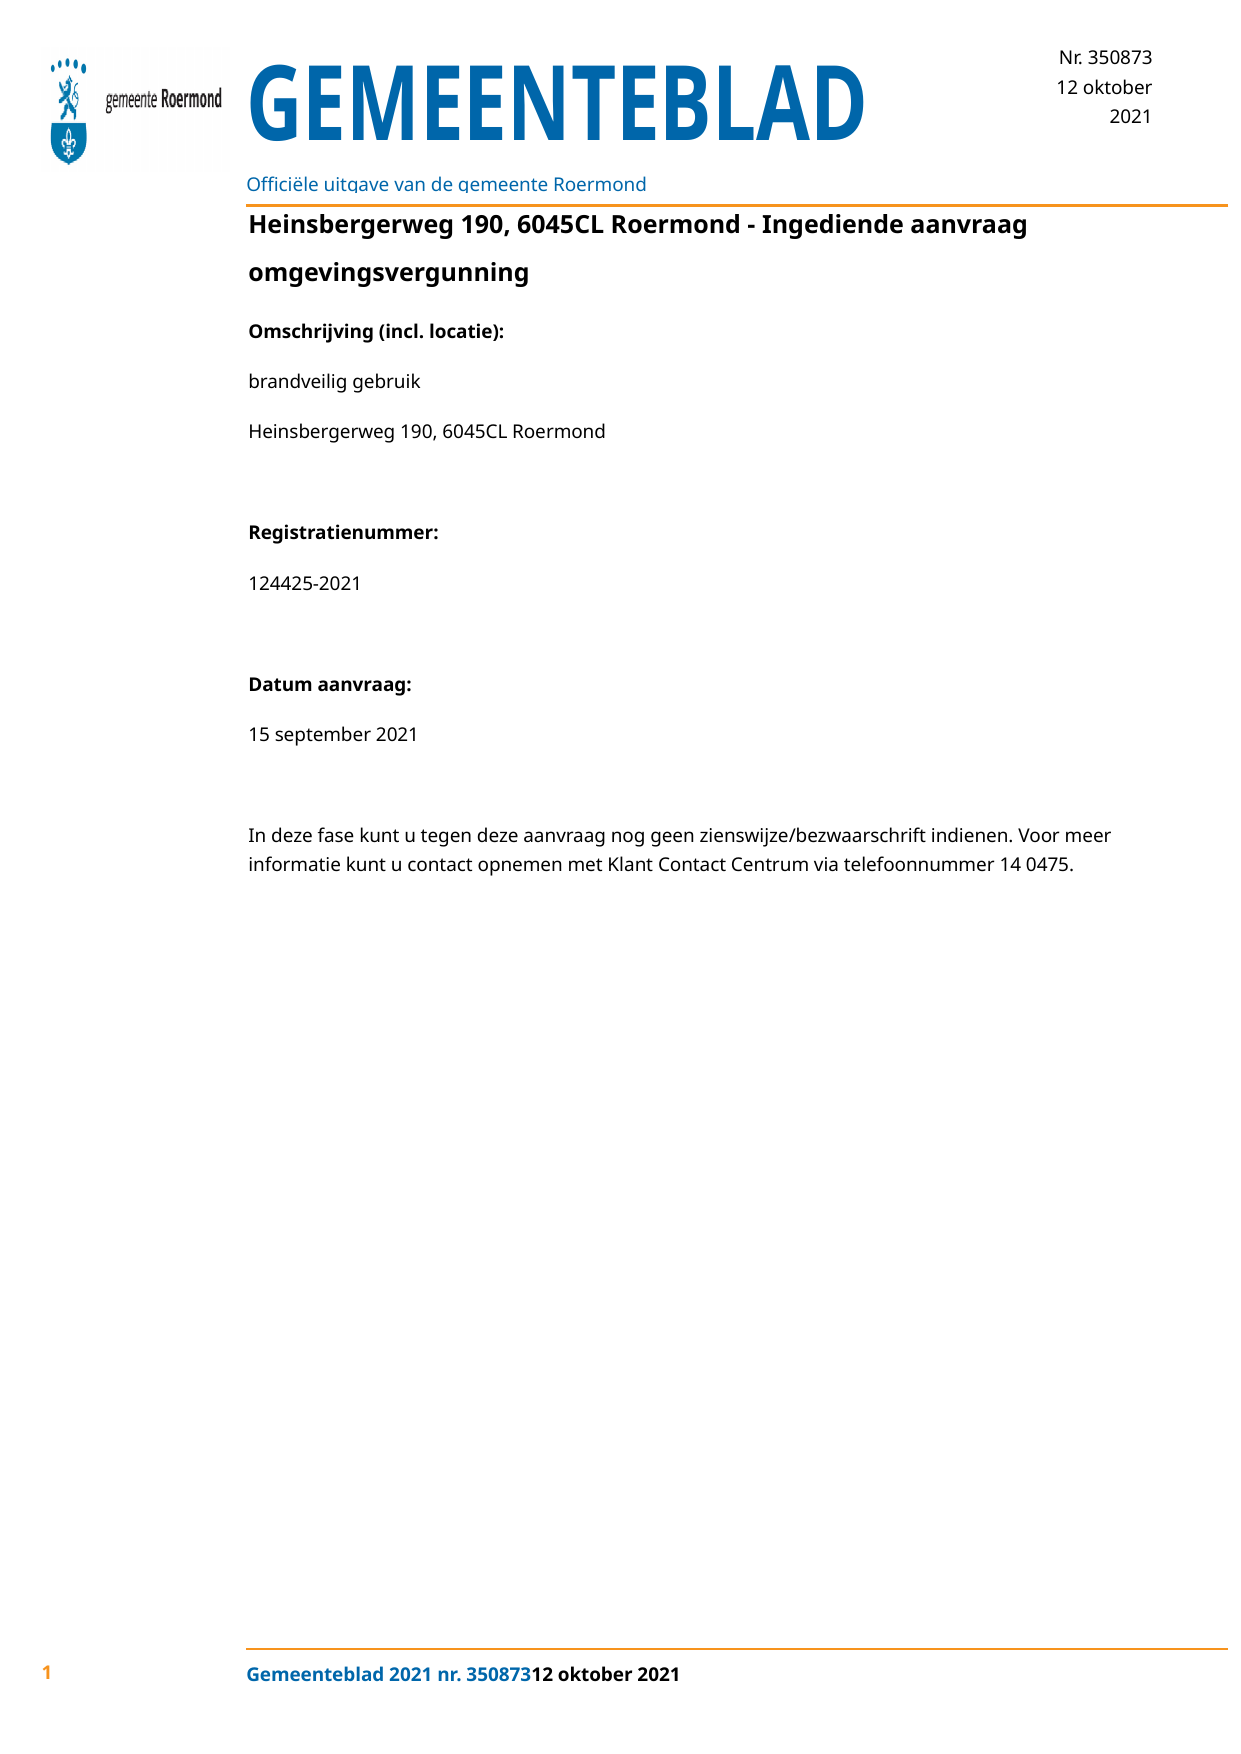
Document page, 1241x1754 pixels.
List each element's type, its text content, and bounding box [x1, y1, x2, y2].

text Omschrijving (incl. locatie): [248, 318, 1152, 344]
text 15 september 2021 [248, 721, 1152, 747]
text 124425-2021 [248, 570, 1152, 596]
picture [41, 47, 231, 172]
text brandveilig gebruik [248, 368, 1152, 394]
text Heinsbergerweg 190, 6045CL Roermond [248, 419, 1152, 444]
text In deze fase kunt u tegen deze aanvraag nog geen zienswijze/bezwaarschrift indienen. Voor meer informatie kunt u contact opnemen met Klant Contact Centrum via telefoonnummer 14 0475. [248, 822, 1152, 877]
text Heinsbergerweg 190, 6045CL Roermond - Ingediende aanvraag omgevingsvergunning [248, 207, 1152, 288]
text Datum aanvraag: [248, 671, 1152, 697]
text Registratienummer: [248, 519, 1152, 545]
